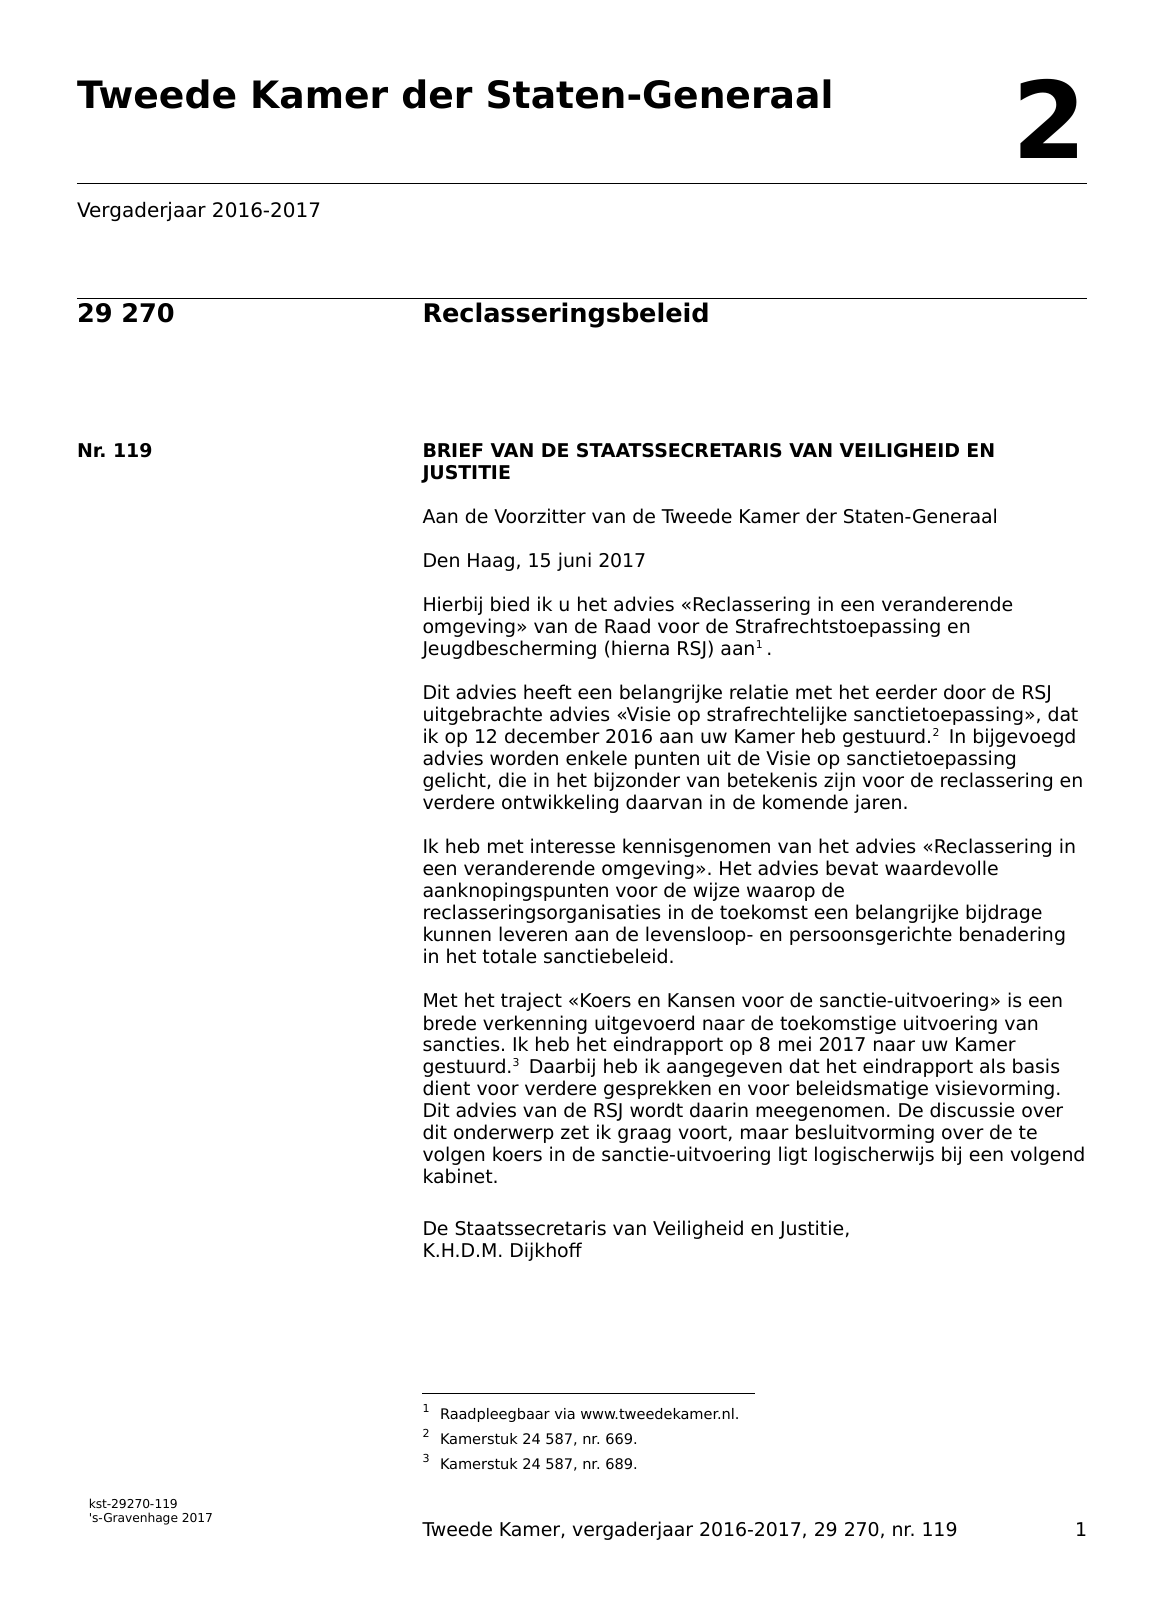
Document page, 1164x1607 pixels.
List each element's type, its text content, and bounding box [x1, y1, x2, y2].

table_cell Vergaderjaar 2016-2017 [77, 184, 1087, 298]
text Den Haag, 15 juni 2017 [422, 550, 1087, 572]
text Kamerstuk 24 587, nr. 669. [422, 1427, 1087, 1449]
table_header 2 [886, 59, 1087, 183]
text De Staatssecretaris van Veiligheid en Justitie, K.H.D.M. Dijkhoff [422, 1218, 1087, 1262]
table_header Tweede Kamer der Staten-Generaal [77, 59, 886, 183]
text Hierbij bied ik u het advies «Reclassering in een veranderende omgeving» van de Raad voor de Strafrechtstoepassing en Jeugdbescherming (hierna RSJ) aan. [422, 594, 1087, 660]
text Dit advies heeft een belangrijke relatie met het eerder door de RSJ uitgebrachte advies «Visie op strafrechtelijke sanctietoepassing», dat ik op 12 december 2016 aan uw Kamer heb gestuurd. In bijgevoegd advies worden enkele punten uit de Visie op sanctietoepassing gelicht, die in het bijzonder van betekenis zijn voor de reclassering en verdere ontwikkeling daarvan in de komende jaren. [422, 682, 1087, 814]
text Kamerstuk 24 587, nr. 689. [422, 1452, 1087, 1474]
text Ik heb met interesse kennisgenomen van het advies «Reclassering in een veranderende omgeving». Het advies bevat waardevolle aanknopingspunten voor de wijze waarop de reclasseringsorganisaties in de toekomst een belangrijke bijdrage kunnen leveren aan de levensloop- en persoonsgerichte benadering in het totale sanctiebeleid. [422, 836, 1087, 968]
text 's-Gravenhage 2017 [88, 1511, 323, 1525]
text Aan de Voorzitter van de Tweede Kamer der Staten-Generaal [422, 506, 1087, 528]
text kst-29270-119 [88, 1497, 323, 1511]
text Raadpleegbaar via www.tweedekamer.nl. [422, 1402, 1087, 1424]
text Met het traject «Koers en Kansen voor de sanctie-uitvoering» is een brede verkenning uitgevoerd naar de toekomstige uitvoering van sancties. Ik heb het eindrapport op 8 mei 2017 naar uw Kamer gestuurd. Daarbij heb ik aangegeven dat het eindrapport als basis dient voor verdere gesprekken en voor beleidsmatige visievorming. Dit advies van de RSJ wordt daarin meegenomen. De discussie over dit onderwerp zet ik graag voort, maar besluitvorming over de te volgen koers in de sanctie-uitvoering ligt logischerwijs bij een volgend kabinet. [422, 990, 1087, 1188]
subtitle Nr. 119 BRIEF VAN DE STAATSSECRETARIS VAN VEILIGHEID EN JUSTITIE [77, 440, 1087, 484]
subtitle 29 270 Reclasseringsbeleid [77, 299, 1087, 329]
